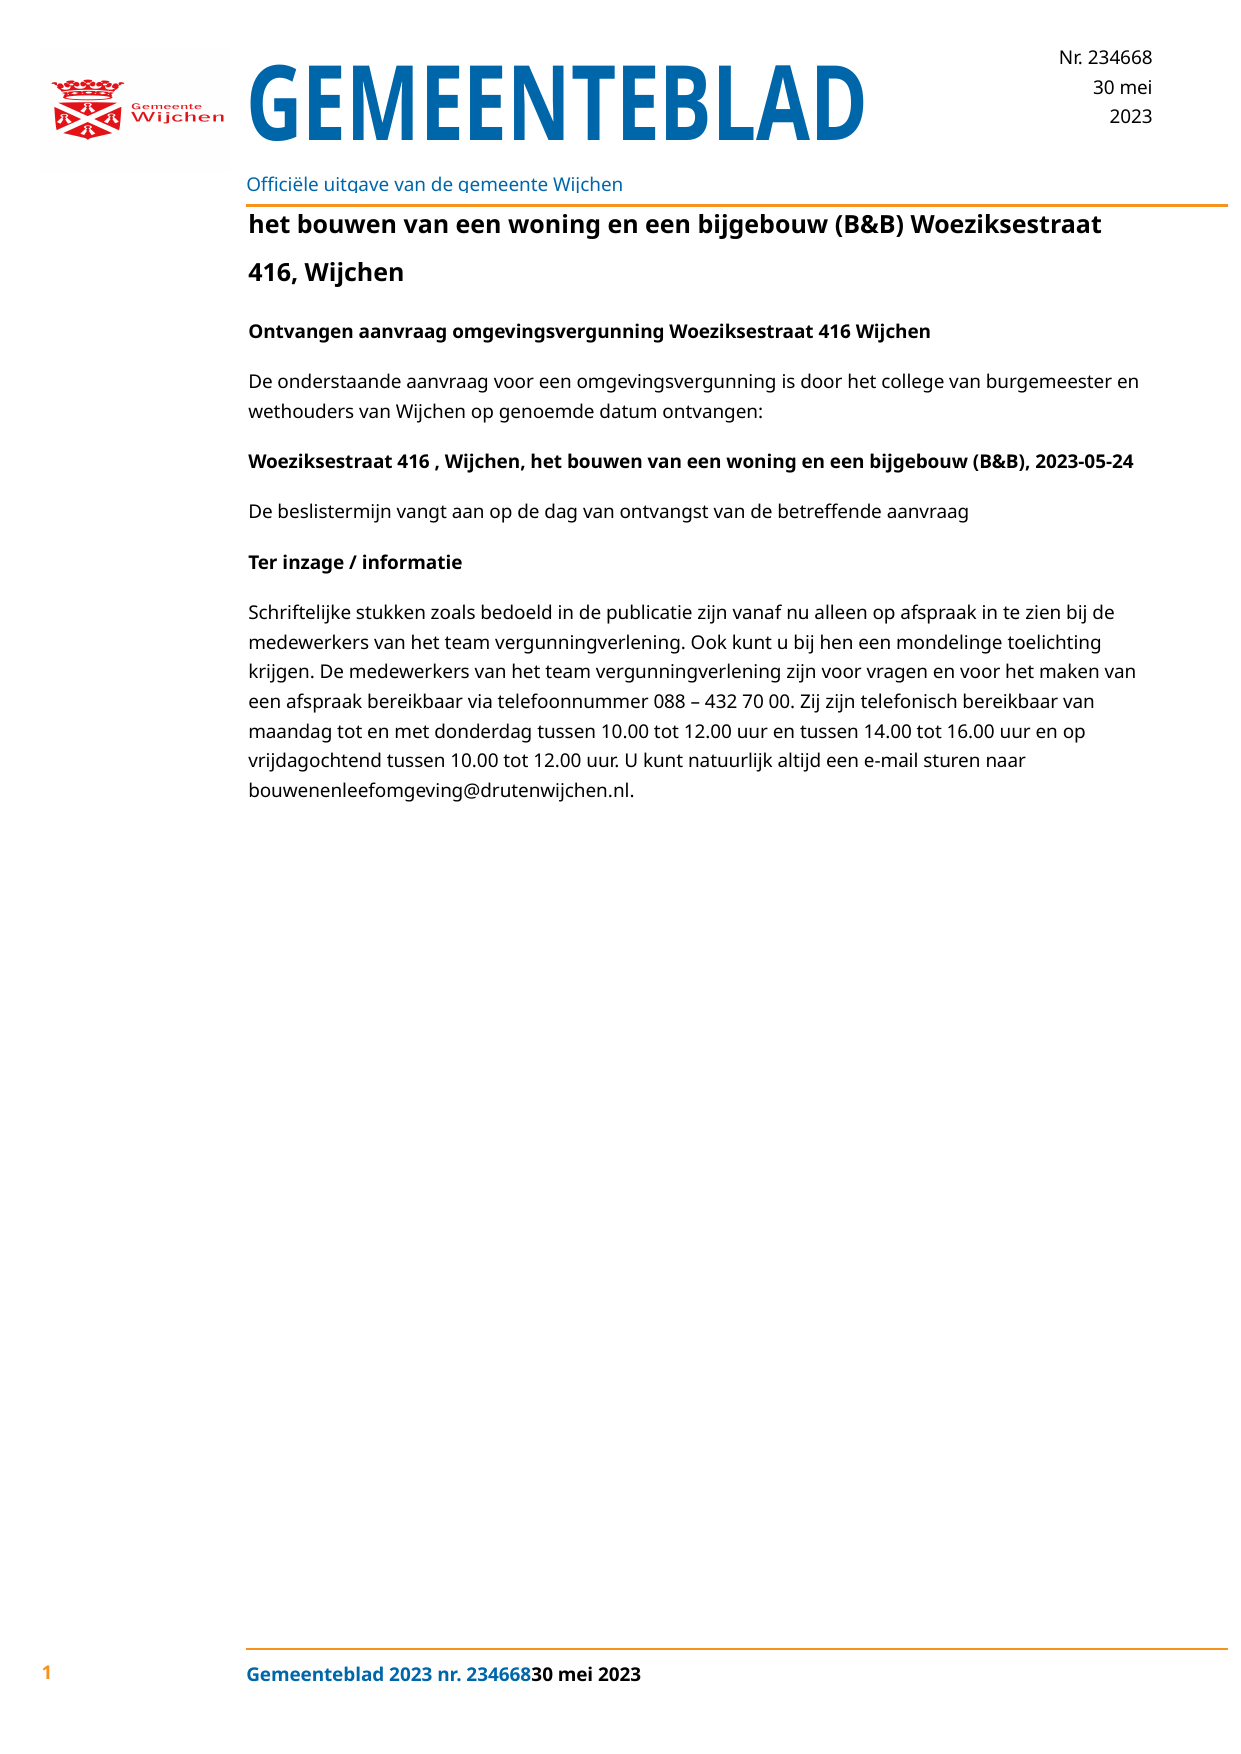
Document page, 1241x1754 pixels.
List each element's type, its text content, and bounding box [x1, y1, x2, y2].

text De beslistermijn vangt aan op de dag van ontvangst van de betreffende aanvraag [248, 499, 1152, 524]
text Ter inzage / informatie [248, 549, 1152, 575]
text Schriftelijke stukken zoals bedoeld in de publicatie zijn vanaf nu alleen op afspraak in te zien bij de medewerkers van het team vergunningverlening. Ook kunt u bij hen een mondelinge toelichting krijgen. De medewerkers van het team vergunningverlening zijn voor vragen en voor het maken van een afspraak bereikbaar via telefoonnummer 088 – 432 70 00. Zij zijn telefonisch bereikbaar van maandag tot en met donderdag tussen 10.00 tot 12.00 uur en tussen 14.00 tot 16.00 uur en op vrijdagochtend tussen 10.00 tot 12.00 uur. U kunt natuurlijk altijd een e-mail sturen naar bouwenenleefomgeving@drutenwijchen.nl. [248, 599, 1152, 803]
picture [41, 47, 231, 172]
text Woeziksestraat 416 , Wijchen, het bouwen van een woning en een bijgebouw (B&B), 2023-05-24 [248, 448, 1152, 474]
text De onderstaande aanvraag voor een omgevingsvergunning is door het college van burgemeester en wethouders van Wijchen op genoemde datum ontvangen: [248, 368, 1152, 424]
text Ontvangen aanvraag omgevingsvergunning Woeziksestraat 416 Wijchen [248, 318, 1152, 344]
text het bouwen van een woning en een bijgebouw (B&B) Woeziksestraat 416, Wijchen [248, 207, 1152, 288]
